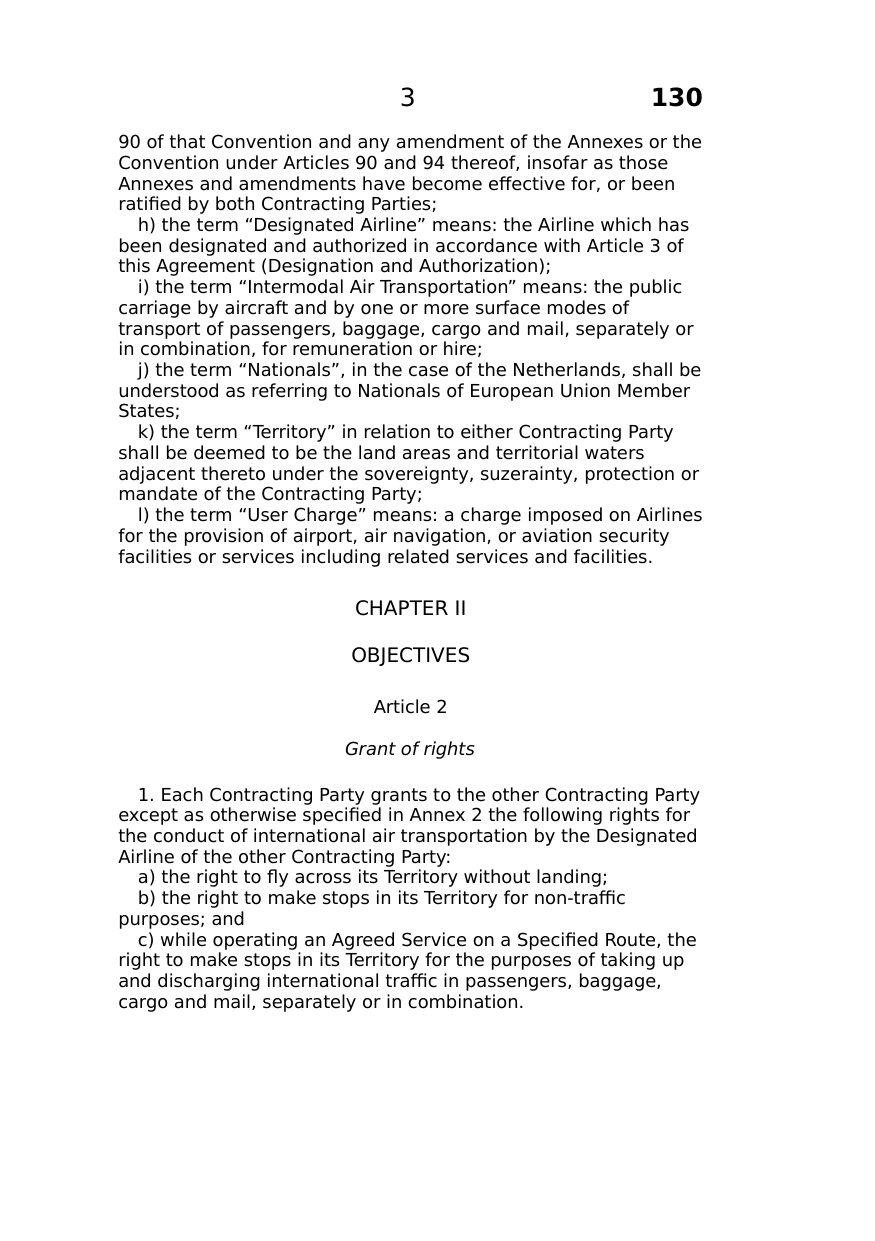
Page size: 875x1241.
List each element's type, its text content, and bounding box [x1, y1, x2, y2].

subtitle Article 2 Grant of rights [118, 697, 703, 759]
text 1. Each Contracting Party grants to the other Contracting Party except as otherwise specified in Annex 2 the following rights for the conduct of international air transportation by the Designated Airline of the other Contracting Party: [118, 784, 703, 867]
text i) the term “Intermodal Air Transportation” means: the public carriage by aircraft and by one or more surface modes of transport of passengers, baggage, cargo and mail, separately or in combination, for remuneration or hire; [118, 277, 703, 360]
subtitle CHAPTER II OBJECTIVES [118, 597, 703, 667]
text b) the right to make stops in its Territory for non-traffic purposes; and [118, 888, 703, 929]
text l) the term “User Charge” means: a charge imposed on Airlines for the provision of airport, air navigation, or aviation security facilities or services including related services and facilities. [118, 505, 703, 567]
text a) the right to fly across its Territory without landing; [118, 867, 703, 888]
text h) the term “Designated Airline” means: the Airline which has been designated and authorized in accordance with Article 3 of this Agreement (Designation and Authorization); [118, 215, 703, 277]
text j) the term “Nationals”, in the case of the Netherlands, shall be understood as referring to Nationals of European Union Member States; [118, 360, 703, 422]
text k) the term “Territory” in relation to either Contracting Party shall be deemed to be the land areas and territorial waters adjacent thereto under the sovereignty, suzerainty, protection or mandate of the Contracting Party; [118, 422, 703, 505]
text 90 of that Convention and any amendment of the Annexes or the Convention under Articles 90 and 94 thereof, insofar as those Annexes and amendments have become effective for, or been ratified by both Contracting Parties; [118, 132, 703, 215]
text c) while operating an Agreed Service on a Specified Route, the right to make stops in its Territory for the purposes of taking up and discharging international traffic in passengers, baggage, cargo and mail, separately or in combination. [118, 929, 703, 1012]
